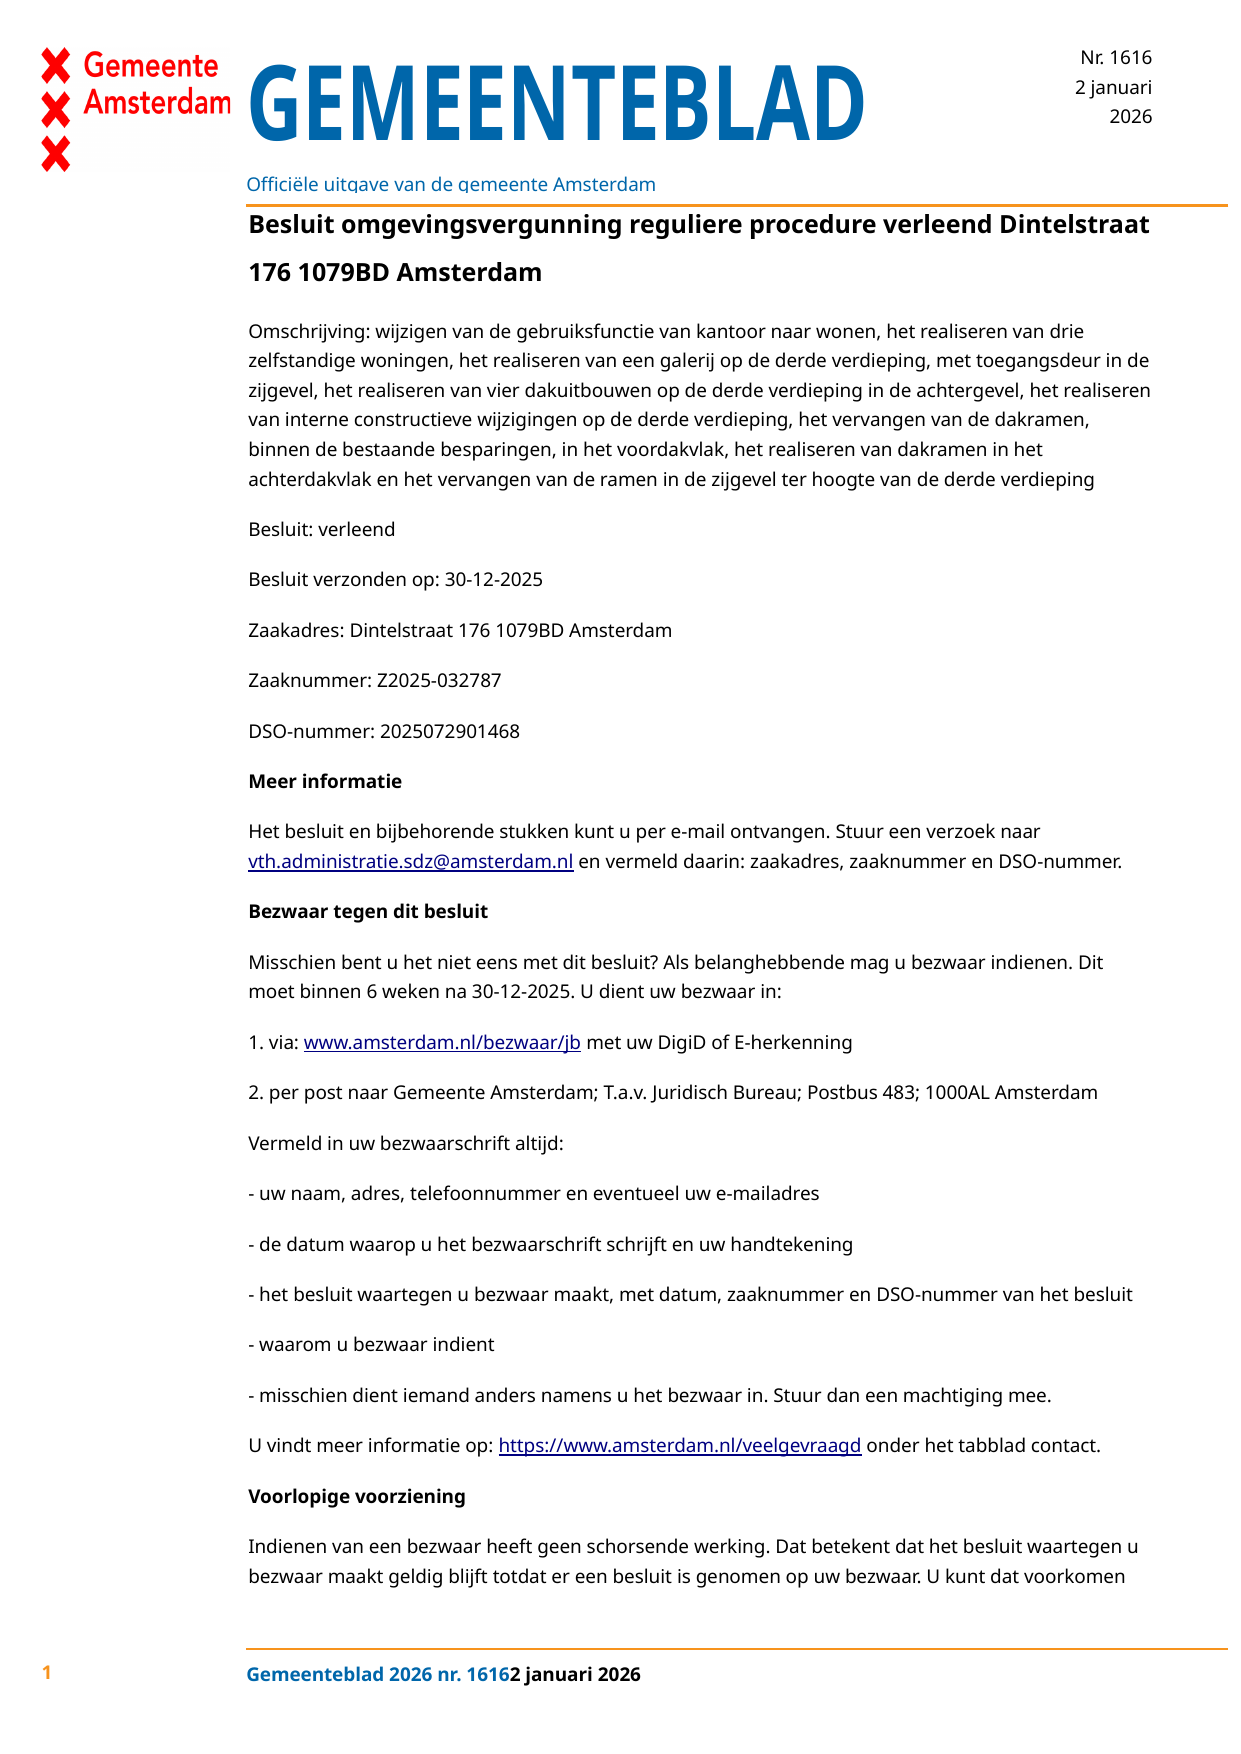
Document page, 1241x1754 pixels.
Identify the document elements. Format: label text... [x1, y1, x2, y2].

text Besluit verzonden op: 30-12-2025 [248, 567, 1152, 592]
text - misschien dient iemand anders namens u het bezwaar in. Stuur dan een machtiging mee. [248, 1382, 1152, 1408]
text Zaaknummer: Z2025-032787 [248, 667, 1152, 693]
text - het besluit waartegen u bezwaar maakt, met datum, zaaknummer en DSO-nummer van het besluit [248, 1281, 1152, 1307]
text Omschrijving: wijzigen van de gebruiksfunctie van kantoor naar wonen, het realiseren van drie zelfstandige woningen, het realiseren van een galerij op de derde verdieping, met toegangsdeur in de zijgevel, het realiseren van vier dakuitbouwen op de derde verdieping in de achtergevel, het realiseren van interne constructieve wijzigingen op de derde verdieping, het vervangen van de dakramen, binnen de bestaande besparingen, in het voordakvlak, het realiseren van dakramen in het achterdakvlak en het vervangen van de ramen in de zijgevel ter hoogte van de derde verdieping [248, 318, 1152, 492]
text 2. per post naar Gemeente Amsterdam; T.a.v. Juridisch Bureau; Postbus 483; 1000AL Amsterdam [248, 1079, 1152, 1105]
text - de datum waarop u het bezwaarschrift schrijft en uw handtekening [248, 1231, 1152, 1257]
text Misschien bent u het niet eens met dit besluit? Als belanghebbende mag u bezwaar indienen. Dit moet binnen 6 weken na 30-12-2025. U dient uw bezwaar in: [248, 949, 1152, 1004]
text Meer informatie [248, 768, 1152, 794]
text Indienen van een bezwaar heeft geen schorsende werking. Dat betekent dat het besluit waartegen u bezwaar maakt geldig blijft totdat er een besluit is genomen op uw bezwaar. U kunt dat voorkomen [248, 1533, 1152, 1589]
text Besluit omgevingsvergunning reguliere procedure verleend Dintelstraat 176 1079BD Amsterdam [248, 207, 1152, 288]
text Vermeld in uw bezwaarschrift altijd: [248, 1130, 1152, 1156]
text Het besluit en bijbehorende stukken kunt u per e-mail ontvangen. Stuur een verzoek naar vth.administratie.sdz@amsterdam.nl en vermeld daarin: zaakadres, zaaknummer en DSO-nummer. [248, 819, 1152, 874]
text Bezwaar tegen dit besluit [248, 899, 1152, 924]
text 1. via: www.amsterdam.nl/bezwaar/jb met uw DigiD of E-herkenning [248, 1029, 1152, 1055]
text Voorlopige voorziening [248, 1483, 1152, 1509]
text - waarom u bezwaar indient [248, 1332, 1152, 1357]
text DSO-nummer: 2025072901468 [248, 718, 1152, 744]
picture [41, 47, 231, 172]
text - uw naam, adres, telefoonnummer en eventueel uw e-mailadres [248, 1180, 1152, 1206]
text U vindt meer informatie op: https://www.amsterdam.nl/veelgevraagd onder het tabblad contact. [248, 1432, 1152, 1458]
text Besluit: verleend [248, 516, 1152, 542]
text Zaakadres: Dintelstraat 176 1079BD Amsterdam [248, 617, 1152, 643]
